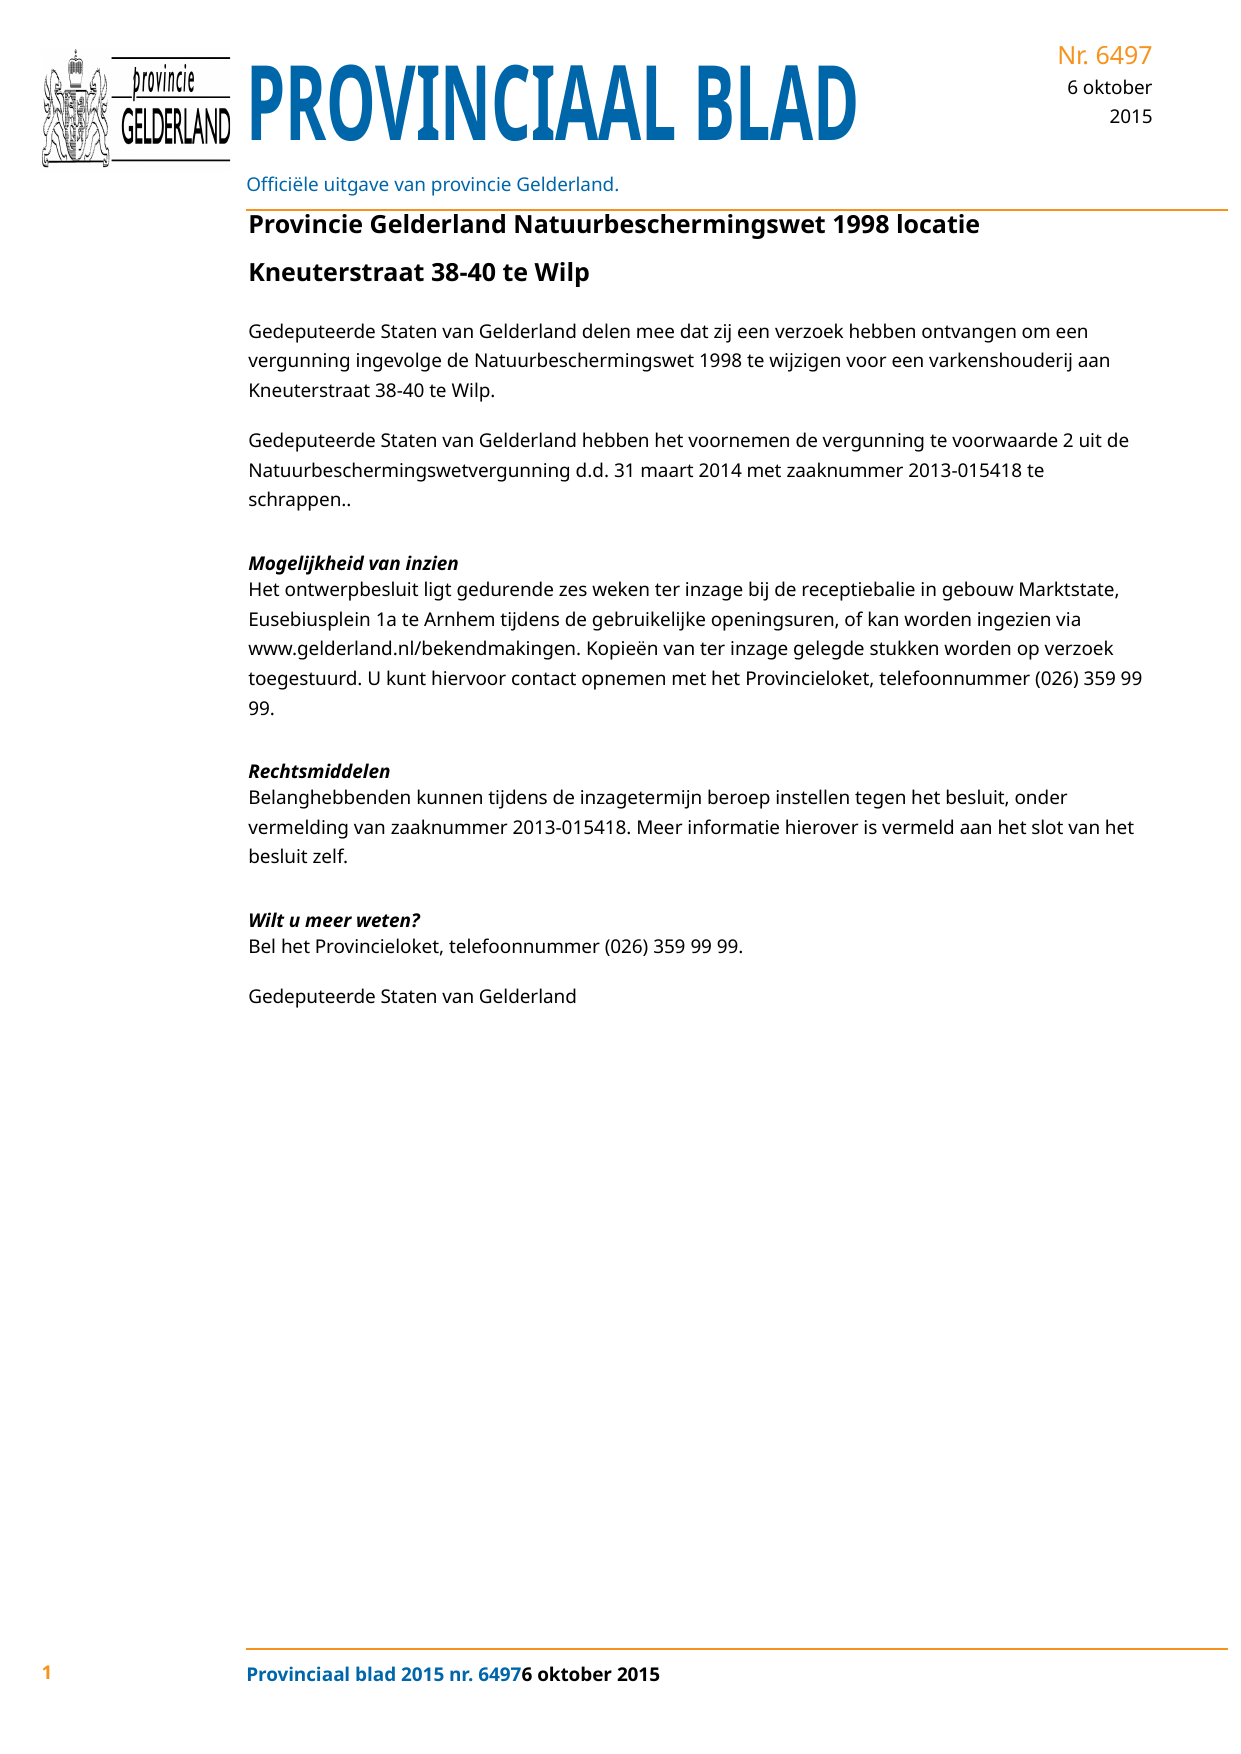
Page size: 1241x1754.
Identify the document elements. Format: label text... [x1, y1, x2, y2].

text Mogelijkheid van inzien [248, 551, 1152, 576]
text Belanghebbenden kunnen tijdens de inzagetermijn beroep instellen tegen het besluit, onder vermelding van zaaknummer 2013-015418. Meer informatie hierover is vermeld aan het slot van het besluit zelf. [248, 784, 1152, 869]
text Provincie Gelderland Natuurbeschermingswet 1998 locatie Kneuterstraat 38-40 te Wilp [248, 211, 1152, 288]
text Bel het Provincieloket, telefoonnummer (026) 359 99 99. [248, 933, 1152, 959]
text Gedeputeerde Staten van Gelderland delen mee dat zij een verzoek hebben ontvangen om een vergunning ingevolge de Natuurbeschermingswet 1998 te wijzigen voor een varkenshouderij aan Kneuterstraat 38-40 te Wilp. [248, 318, 1152, 403]
text Het ontwerpbesluit ligt gedurende zes weken ter inzage bij de receptiebalie in gebouw Marktstate, Eusebiusplein 1a te Arnhem tijdens de gebruikelijke openingsuren, of kan worden ingezien via www.gelderland.nl/bekendmakingen. Kopieën van ter inzage gelegde stukken worden op verzoek toegestuurd. U kunt hiervoor contact opnemen met het Provincieloket, telefoonnummer (026) 359 99 99. [248, 576, 1152, 720]
text Wilt u meer weten? [248, 907, 1152, 933]
picture [41, 47, 231, 172]
text Rechtsmiddelen [248, 759, 1152, 784]
text Gedeputeerde Staten van Gelderland [248, 984, 1152, 1009]
text Gedeputeerde Staten van Gelderland hebben het voornemen de vergunning te voorwaarde 2 uit de Natuurbeschermingswetvergunning d.d. 31 maart 2014 met zaaknummer 2013-015418 te schrappen.. [248, 427, 1152, 512]
